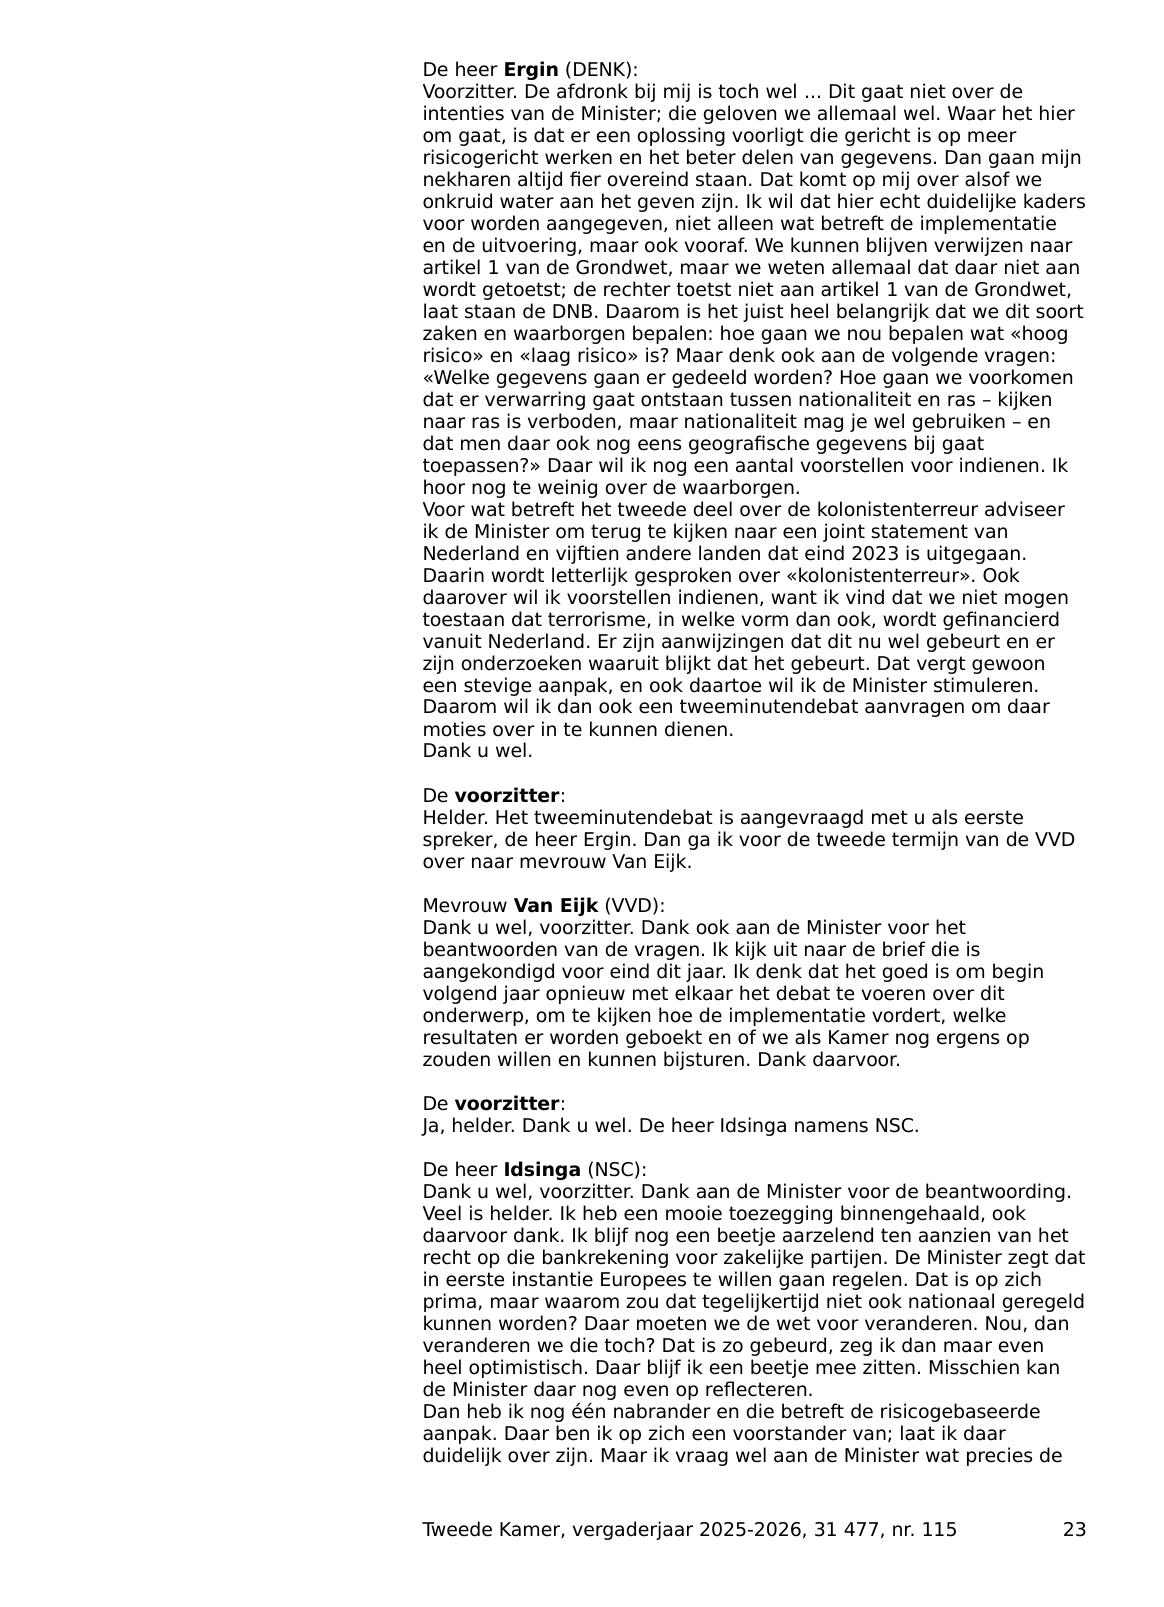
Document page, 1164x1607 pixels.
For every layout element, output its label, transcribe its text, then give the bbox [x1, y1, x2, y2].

text Helder. Het tweeminutendebat is aangevraagd met u als eerste spreker, de heer Ergin. Dan ga ik voor de tweede termijn van de VVD over naar mevrouw Van Eijk. [422, 807, 1087, 872]
text Voorzitter. De afdronk bij mij is toch wel ... Dit gaat niet over de intenties van de Minister; die geloven we allemaal wel. Waar het hier om gaat, is dat er een oplossing voorligt die gericht is op meer risicogericht werken en het beter delen van gegevens. Dan gaan mijn nekharen altijd fier overeind staan. Dat komt op mij over alsof we onkruid water aan het geven zijn. Ik wil dat hier echt duidelijke kaders voor worden aangegeven, niet alleen wat betreft de implementatie en de uitvoering, maar ook vooraf. We kunnen blijven verwijzen naar artikel 1 van de Grondwet, maar we weten allemaal dat daar niet aan wordt getoetst; de rechter toetst niet aan artikel 1 van de Grondwet, laat staan de DNB. Daarom is het juist heel belangrijk dat we dit soort zaken en waarborgen bepalen: hoe gaan we nou bepalen wat «hoog risico» en «laag risico» is? Maar denk ook aan de volgende vragen: «Welke gegevens gaan er gedeeld worden? Hoe gaan we voorkomen dat er verwarring gaat ontstaan tussen nationaliteit en ras – kijken naar ras is verboden, maar nationaliteit mag je wel gebruiken – en dat men daar ook nog eens geografische gegevens bij gaat toepassen?» Daar wil ik nog een aantal voorstellen voor indienen. Ik hoor nog te weinig over de waarborgen. [422, 81, 1087, 499]
text De heer Ergin (DENK): [422, 59, 1087, 81]
text Dan heb ik nog één nabrander en die betreft de risicogebaseerde aanpak. Daar ben ik op zich een voorstander van; laat ik daar duidelijk over zijn. Maar ik vraag wel aan de Minister wat precies de [422, 1401, 1087, 1467]
text Dank u wel, voorzitter. Dank aan de Minister voor de beantwoording. Veel is helder. Ik heb een mooie toezegging binnengehaald, ook daarvoor dank. Ik blijf nog een beetje aarzelend ten aanzien van het recht op die bankrekening voor zakelijke partijen. De Minister zegt dat in eerste instantie Europees te willen gaan regelen. Dat is op zich prima, maar waarom zou dat tegelijkertijd niet ook nationaal geregeld kunnen worden? Daar moeten we de wet voor veranderen. Nou, dan veranderen we die toch? Dat is zo gebeurd, zeg ik dan maar even heel optimistisch. Daar blijf ik een beetje mee zitten. Misschien kan de Minister daar nog even op reflecteren. [422, 1181, 1087, 1401]
text Dank u wel, voorzitter. Dank ook aan de Minister voor het beantwoorden van de vragen. Ik kijk uit naar de brief die is aangekondigd voor eind dit jaar. Ik denk dat het goed is om begin volgend jaar opnieuw met elkaar het debat te voeren over dit onderwerp, om te kijken hoe de implementatie vordert, welke resultaten er worden geboekt en of we als Kamer nog ergens op zouden willen en kunnen bijsturen. Dank daarvoor. [422, 917, 1087, 1071]
text Voor wat betreft het tweede deel over de kolonistenterreur adviseer ik de Minister om terug te kijken naar een joint statement van Nederland en vijftien andere landen dat eind 2023 is uitgegaan. Daarin wordt letterlijk gesproken over «kolonistenterreur». Ook daarover wil ik voorstellen indienen, want ik vind dat we niet mogen toestaan dat terrorisme, in welke vorm dan ook, wordt gefinancierd vanuit Nederland. Er zijn aanwijzingen dat dit nu wel gebeurt en er zijn onderzoeken waaruit blijkt dat het gebeurt. Dat vergt gewoon een stevige aanpak, en ook daartoe wil ik de Minister stimuleren. Daarom wil ik dan ook een tweeminutendebat aanvragen om daar moties over in te kunnen dienen. [422, 499, 1087, 740]
text De heer Idsinga (NSC): [422, 1159, 1087, 1181]
text Dank u wel. [422, 740, 1087, 762]
text De voorzitter: [422, 1093, 1087, 1115]
text Ja, helder. Dank u wel. De heer Idsinga namens NSC. [422, 1115, 1087, 1137]
text Mevrouw Van Eijk (VVD): [422, 895, 1087, 917]
text De voorzitter: [422, 784, 1087, 807]
